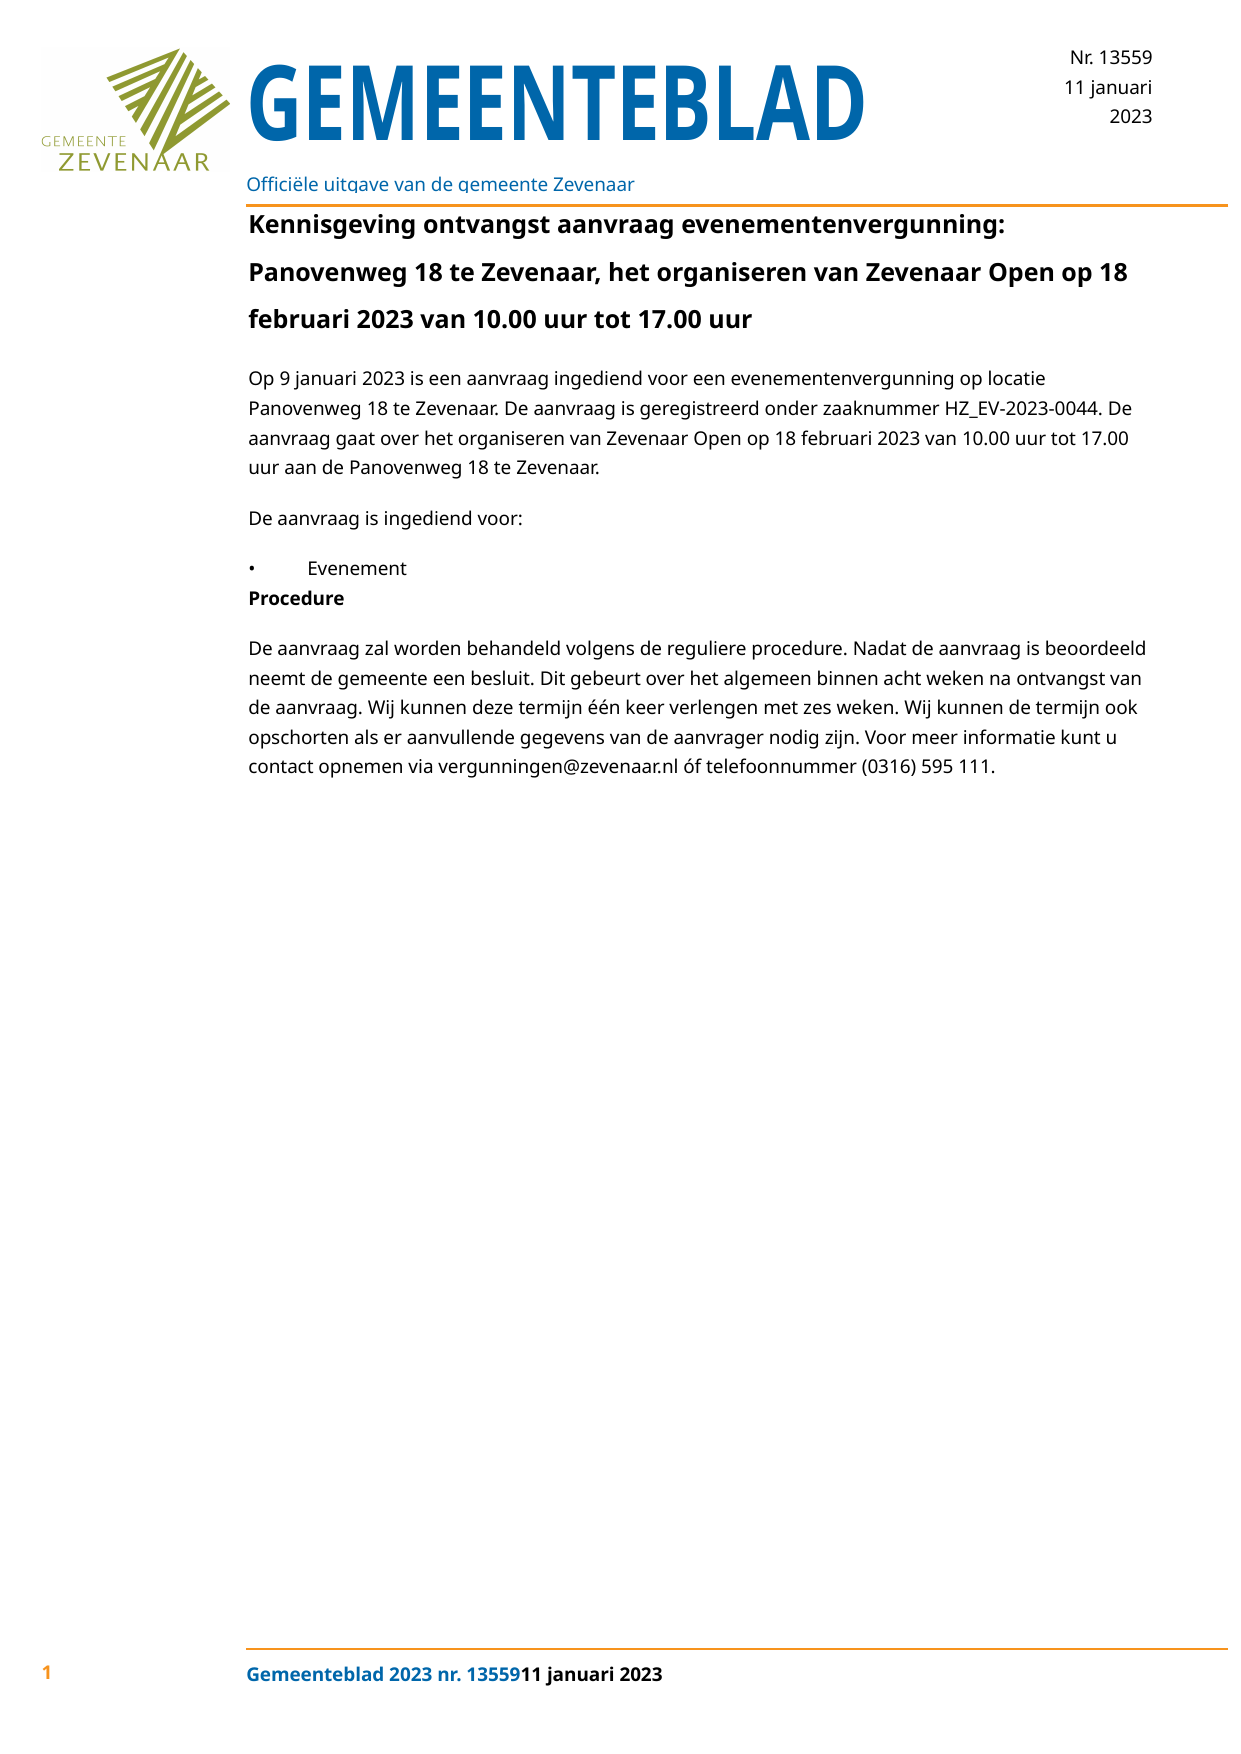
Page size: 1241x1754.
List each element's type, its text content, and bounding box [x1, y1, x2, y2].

picture [41, 47, 231, 172]
text Procedure [248, 585, 1152, 610]
list Evenement [248, 555, 1152, 581]
text De aanvraag is ingediend voor: [248, 505, 1152, 530]
text De aanvraag zal worden behandeld volgens de reguliere procedure. Nadat de aanvraag is beoordeeld neemt de gemeente een besluit. Dit gebeurt over het algemeen binnen acht weken na ontvangst van de aanvraag. Wij kunnen deze termijn één keer verlengen met zes weken. Wij kunnen de termijn ook opschorten als er aanvullende gegevens van de aanvrager nodig zijn. Voor meer informatie kunt u contact opnemen via vergunningen@zevenaar.nl óf telefoonnummer (0316) 595 111. [248, 635, 1152, 779]
text Op 9 januari 2023 is een aanvraag ingediend voor een evenementenvergunning op locatie Panovenweg 18 te Zevenaar. De aanvraag is geregistreerd onder zaaknummer HZ_EV-2023-0044. De aanvraag gaat over het organiseren van Zevenaar Open op 18 februari 2023 van 10.00 uur tot 17.00 uur aan de Panovenweg 18 te Zevenaar. [248, 366, 1152, 480]
text Kennisgeving ontvangst aanvraag evenementenvergunning: Panovenweg 18 te Zevenaar, het organiseren van Zevenaar Open op 18 februari 2023 van 10.00 uur tot 17.00 uur [248, 207, 1152, 336]
